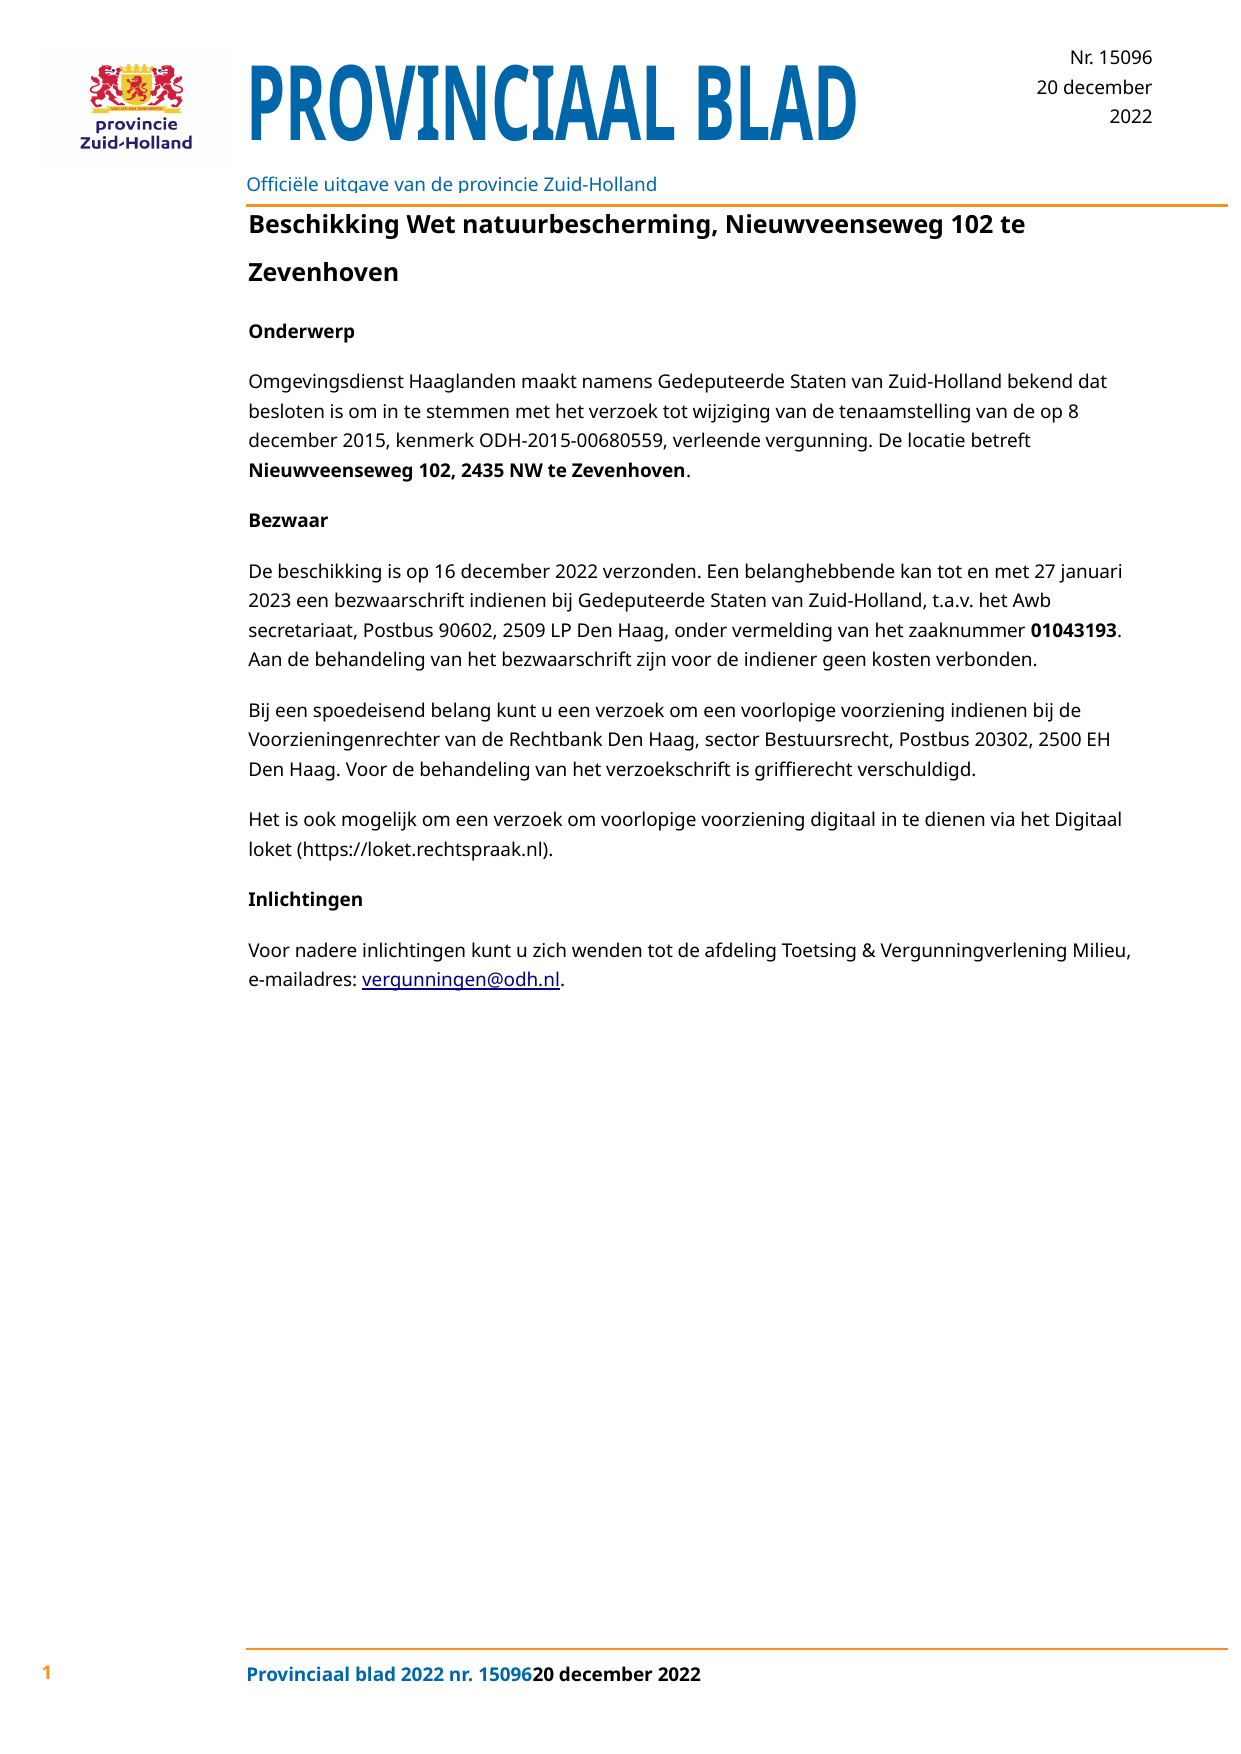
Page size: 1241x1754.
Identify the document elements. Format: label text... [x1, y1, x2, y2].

text Inlichtingen [248, 887, 1152, 912]
text Onderwerp [248, 318, 1152, 344]
text Het is ook mogelijk om een verzoek om voorlopige voorziening digitaal in te dienen via het Digitaal loket (https://loket.rechtspraak.nl). [248, 807, 1152, 862]
picture [41, 47, 231, 172]
text Omgevingsdienst Haaglanden maakt namens Gedeputeerde Staten van Zuid-Holland bekend dat besloten is om in te stemmen met het verzoek tot wijziging van de tenaamstelling van de op 8 december 2015, kenmerk ODH-2015-00680559, verleende vergunning. De locatie betreft Nieuwveenseweg 102, 2435 NW te Zevenhoven. [248, 368, 1152, 483]
text Voor nadere inlichtingen kunt u zich wenden tot de afdeling Toetsing & Vergunningverlening Milieu, e-mailadres: vergunningen@odh.nl. [248, 937, 1152, 992]
text Bij een spoedeisend belang kunt u een verzoek om een voorlopige voorziening indienen bij de Voorzieningenrechter van de Rechtbank Den Haag, sector Bestuursrecht, Postbus 20302, 2500 EH Den Haag. Voor de behandeling van het verzoekschrift is griffierecht verschuldigd. [248, 697, 1152, 782]
text De beschikking is op 16 december 2022 verzonden. Een belanghebbende kan tot en met 27 januari 2023 een bezwaarschrift indienen bij Gedeputeerde Staten van Zuid-Holland, t.a.v. het Awb secretariaat, Postbus 90602, 2509 LP Den Haag, onder vermelding van het zaaknummer 01043193. Aan de behandeling van het bezwaarschrift zijn voor de indiener geen kosten verbonden. [248, 558, 1152, 672]
text Bezwaar [248, 507, 1152, 533]
text Beschikking Wet natuurbescherming, Nieuwveenseweg 102 te Zevenhoven [248, 207, 1152, 288]
